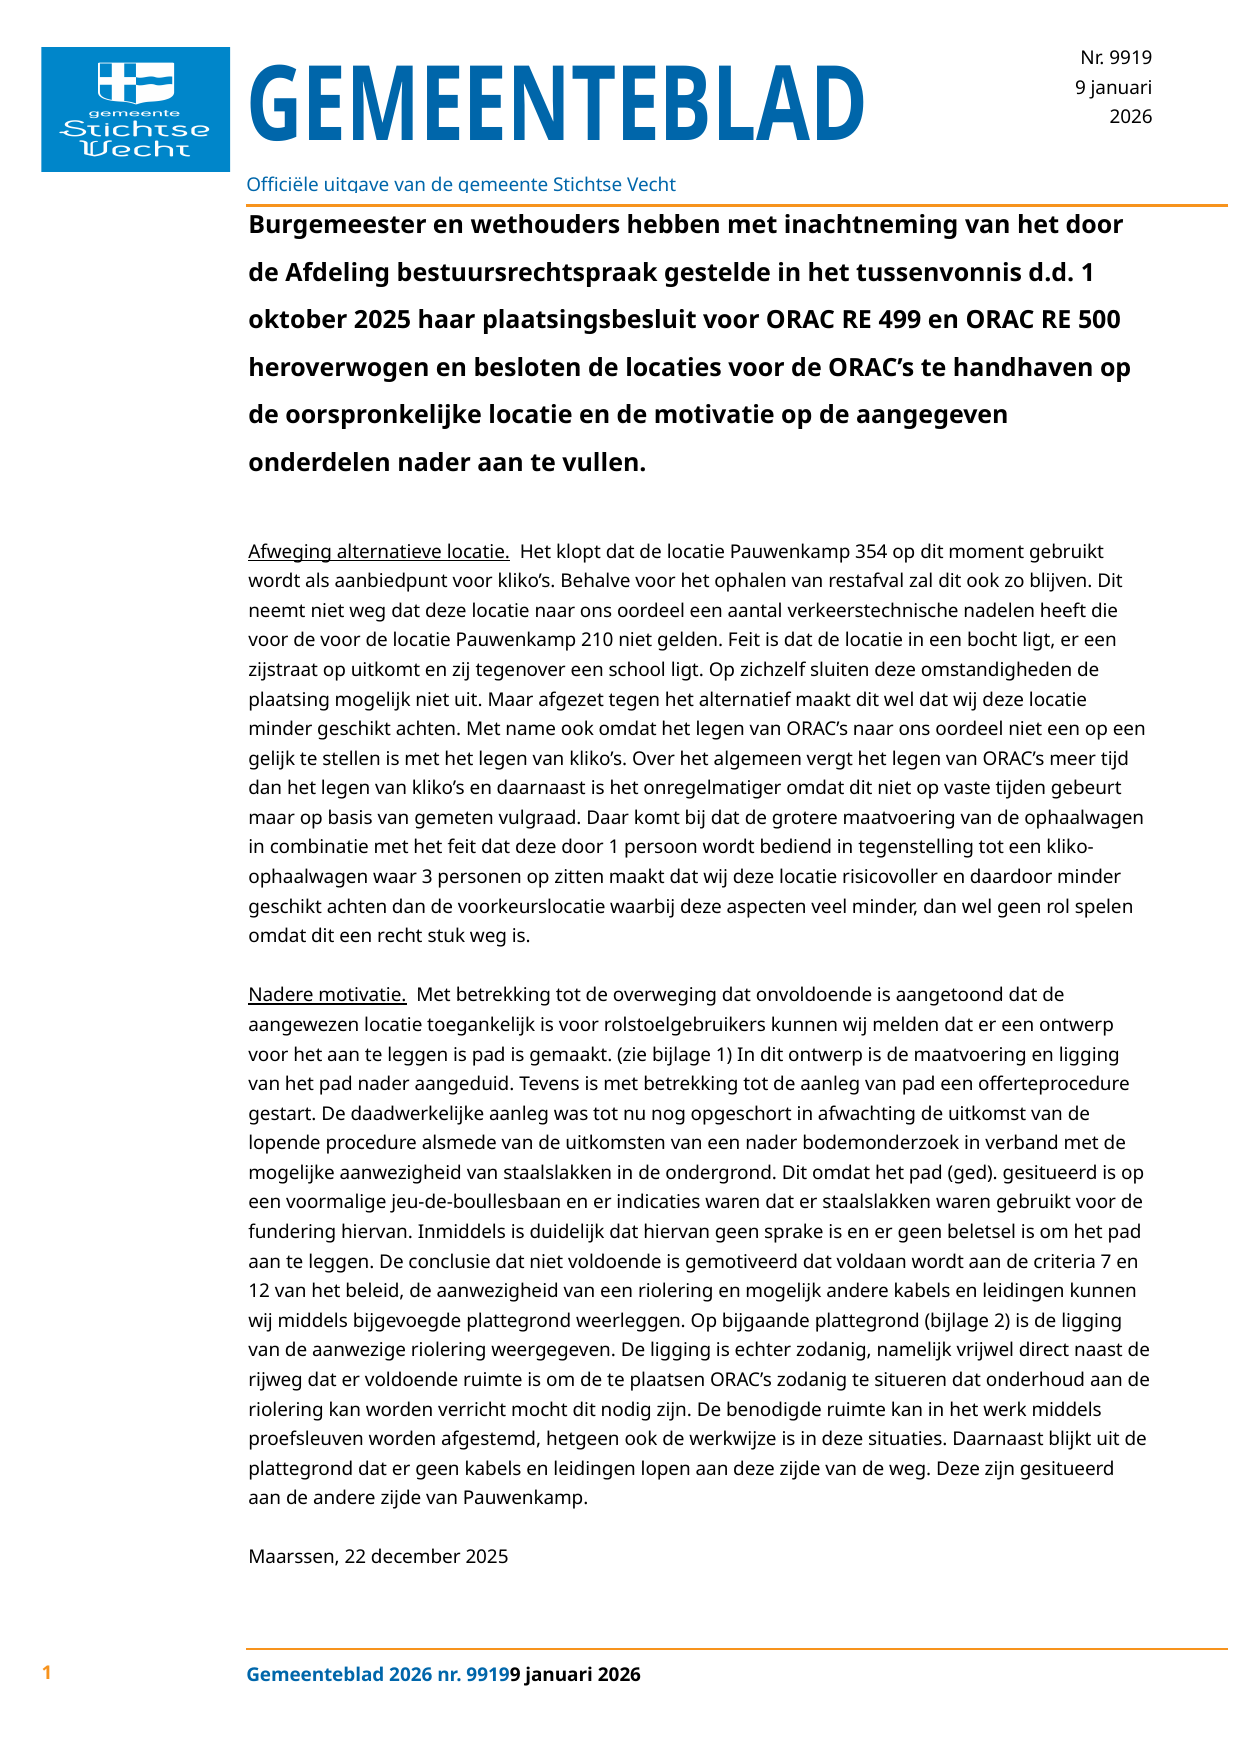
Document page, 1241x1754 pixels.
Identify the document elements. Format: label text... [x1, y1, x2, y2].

text Burgemeester en wethouders hebben met inachtneming van het door de Afdeling bestuursrechtspraak gestelde in het tussenvonnis d.d. 1 oktober 2025 haar plaatsingsbesluit voor ORAC RE 499 en ORAC RE 500 heroverwogen en besloten de locaties voor de ORAC’s te handhaven op de oorspronkelijke locatie en de motivatie op de aangegeven onderdelen nader aan te vullen. [248, 207, 1152, 479]
picture [137, 63, 174, 103]
text Afweging alternatieve locatie. Het klopt dat de locatie Pauwenkamp 354 op dit moment gebruikt wordt als aanbiedpunt voor kliko’s. Behalve voor het ophalen van restafval zal dit ook zo blijven. Dit neemt niet weg dat deze locatie naar ons oordeel een aantal verkeerstechnische nadelen heeft die voor de voor de locatie Pauwenkamp 210 niet gelden. Feit is dat de locatie in een bocht ligt, er een zijstraat op uitkomt en zij tegenover een school ligt. Op zichzelf sluiten deze omstandigheden de plaatsing mogelijk niet uit. Maar afgezet tegen het alternatief maakt dit wel dat wij deze locatie minder geschikt achten. Met name ook omdat het legen van ORAC’s naar ons oordeel niet een op een gelijk te stellen is met het legen van kliko’s. Over het algemeen vergt het legen van ORAC’s meer tijd dan het legen van kliko’s en daarnaast is het onregelmatiger omdat dit niet op vaste tijden gebeurt maar op basis van gemeten vulgraad. Daar komt bij dat de grotere maatvoering van de ophaalwagen in combinatie met het feit dat deze door 1 persoon wordt bediend in tegenstelling tot een kliko-ophaalwagen waar 3 personen op zitten maakt dat wij deze locatie risicovoller en daardoor minder geschikt achten dan de voorkeurslocatie waarbij deze aspecten veel minder, dan wel geen rol spelen omdat dit een recht stuk weg is. [248, 538, 1152, 948]
picture [99, 63, 135, 101]
text Maarssen, 22 december 2025 [248, 1544, 1152, 1569]
text Nadere motivatie. Met betrekking tot de overweging dat onvoldoende is aangetoond dat de aangewezen locatie toegankelijk is voor rolstoelgebruikers kunnen wij melden dat er een ontwerp voor het aan te leggen is pad is gemaakt. (zie bijlage 1) In dit ontwerp is de maatvoering en ligging van het pad nader aangeduid. Tevens is met betrekking tot de aanleg van pad een offerteprocedure gestart. De daadwerkelijke aanleg was tot nu nog opgeschort in afwachting de uitkomst van de lopende procedure alsmede van de uitkomsten van een nader bodemonderzoek in verband met de mogelijke aanwezigheid van staalslakken in de ondergrond. Dit omdat het pad (ged). gesitueerd is op een voormalige jeu-de-boullesbaan en er indicaties waren dat er staalslakken waren gebruikt voor de fundering hiervan. Inmiddels is duidelijk dat hiervan geen sprake is en er geen beletsel is om het pad aan te leggen. De conclusie dat niet voldoende is gemotiveerd dat voldaan wordt aan de criteria 7 en 12 van het beleid, de aanwezigheid van een riolering en mogelijk andere kabels en leidingen kunnen wij middels bijgevoegde plattegrond weerleggen. Op bijgaande plattegrond (bijlage 2) is de ligging van de aanwezige riolering weergegeven. De ligging is echter zodanig, namelijk vrijwel direct naast de rijweg dat er voldoende ruimte is om de te plaatsen ORAC’s zodanig te situeren dat onderhoud aan de riolering kan worden verricht mocht dit nodig zijn. De benodigde ruimte kan in het werk middels proefsleuven worden afgestemd, hetgeen ook de werkwijze is in deze situaties. Daarnaast blijkt uit de plattegrond dat er geen kabels en leidingen lopen aan deze zijde van de weg. Deze zijn gesitueerd aan de andere zijde van Pauwenkamp. [248, 982, 1152, 1510]
